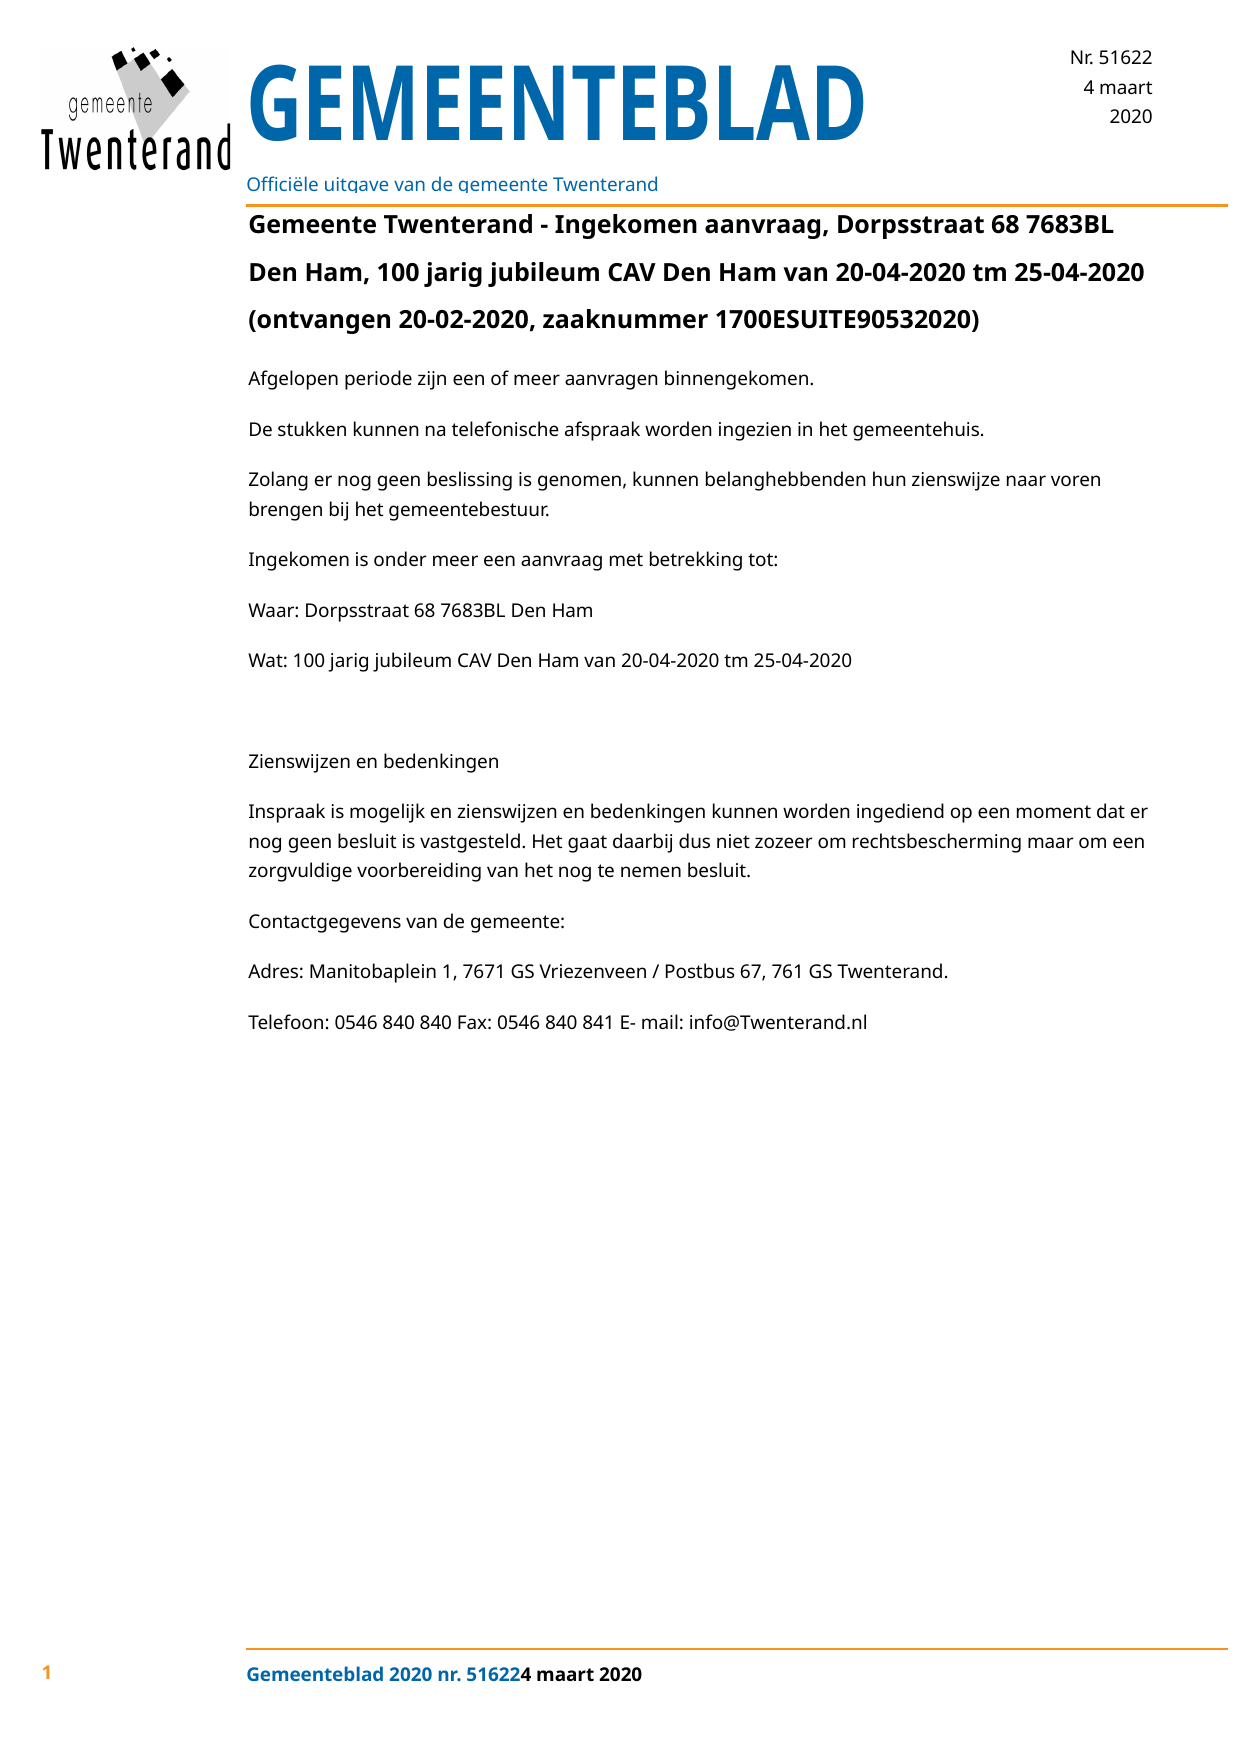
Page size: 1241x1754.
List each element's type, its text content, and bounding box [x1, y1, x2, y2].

text Gemeente Twenterand - Ingekomen aanvraag, Dorpsstraat 68 7683BL Den Ham, 100 jarig jubileum CAV Den Ham van 20-04-2020 tm 25-04-2020 (ontvangen 20-02-2020, zaaknummer 1700ESUITE90532020) [248, 207, 1152, 336]
picture [41, 47, 231, 172]
text Contactgegevens van de gemeente: [248, 908, 1152, 934]
text Waar: Dorpsstraat 68 7683BL Den Ham [248, 597, 1152, 622]
text Inspraak is mogelijk en zienswijzen en bedenkingen kunnen worden ingediend op een moment dat er nog geen besluit is vastgesteld. Het gaat daarbij dus niet zozeer om rechtsbescherming maar om een zorgvuldige voorbereiding van het nog te nemen besluit. [248, 798, 1152, 883]
text Ingekomen is onder meer een aanvraag met betrekking tot: [248, 546, 1152, 572]
text Zolang er nog geen beslissing is genomen, kunnen belanghebbenden hun zienswijze naar voren brengen bij het gemeentebestuur. [248, 466, 1152, 522]
text Zienswijzen en bedenkingen [248, 748, 1152, 774]
text Afgelopen periode zijn een of meer aanvragen binnengekomen. [248, 366, 1152, 391]
text Wat: 100 jarig jubileum CAV Den Ham van 20-04-2020 tm 25-04-2020 [248, 647, 1152, 673]
text Telefoon: 0546 840 840 Fax: 0546 840 841 E- mail: info@Twenterand.nl [248, 1009, 1152, 1034]
text Adres: Manitobaplein 1, 7671 GS Vriezenveen / Postbus 67, 761 GS Twenterand. [248, 958, 1152, 984]
text De stukken kunnen na telefonische afspraak worden ingezien in het gemeentehuis. [248, 416, 1152, 442]
